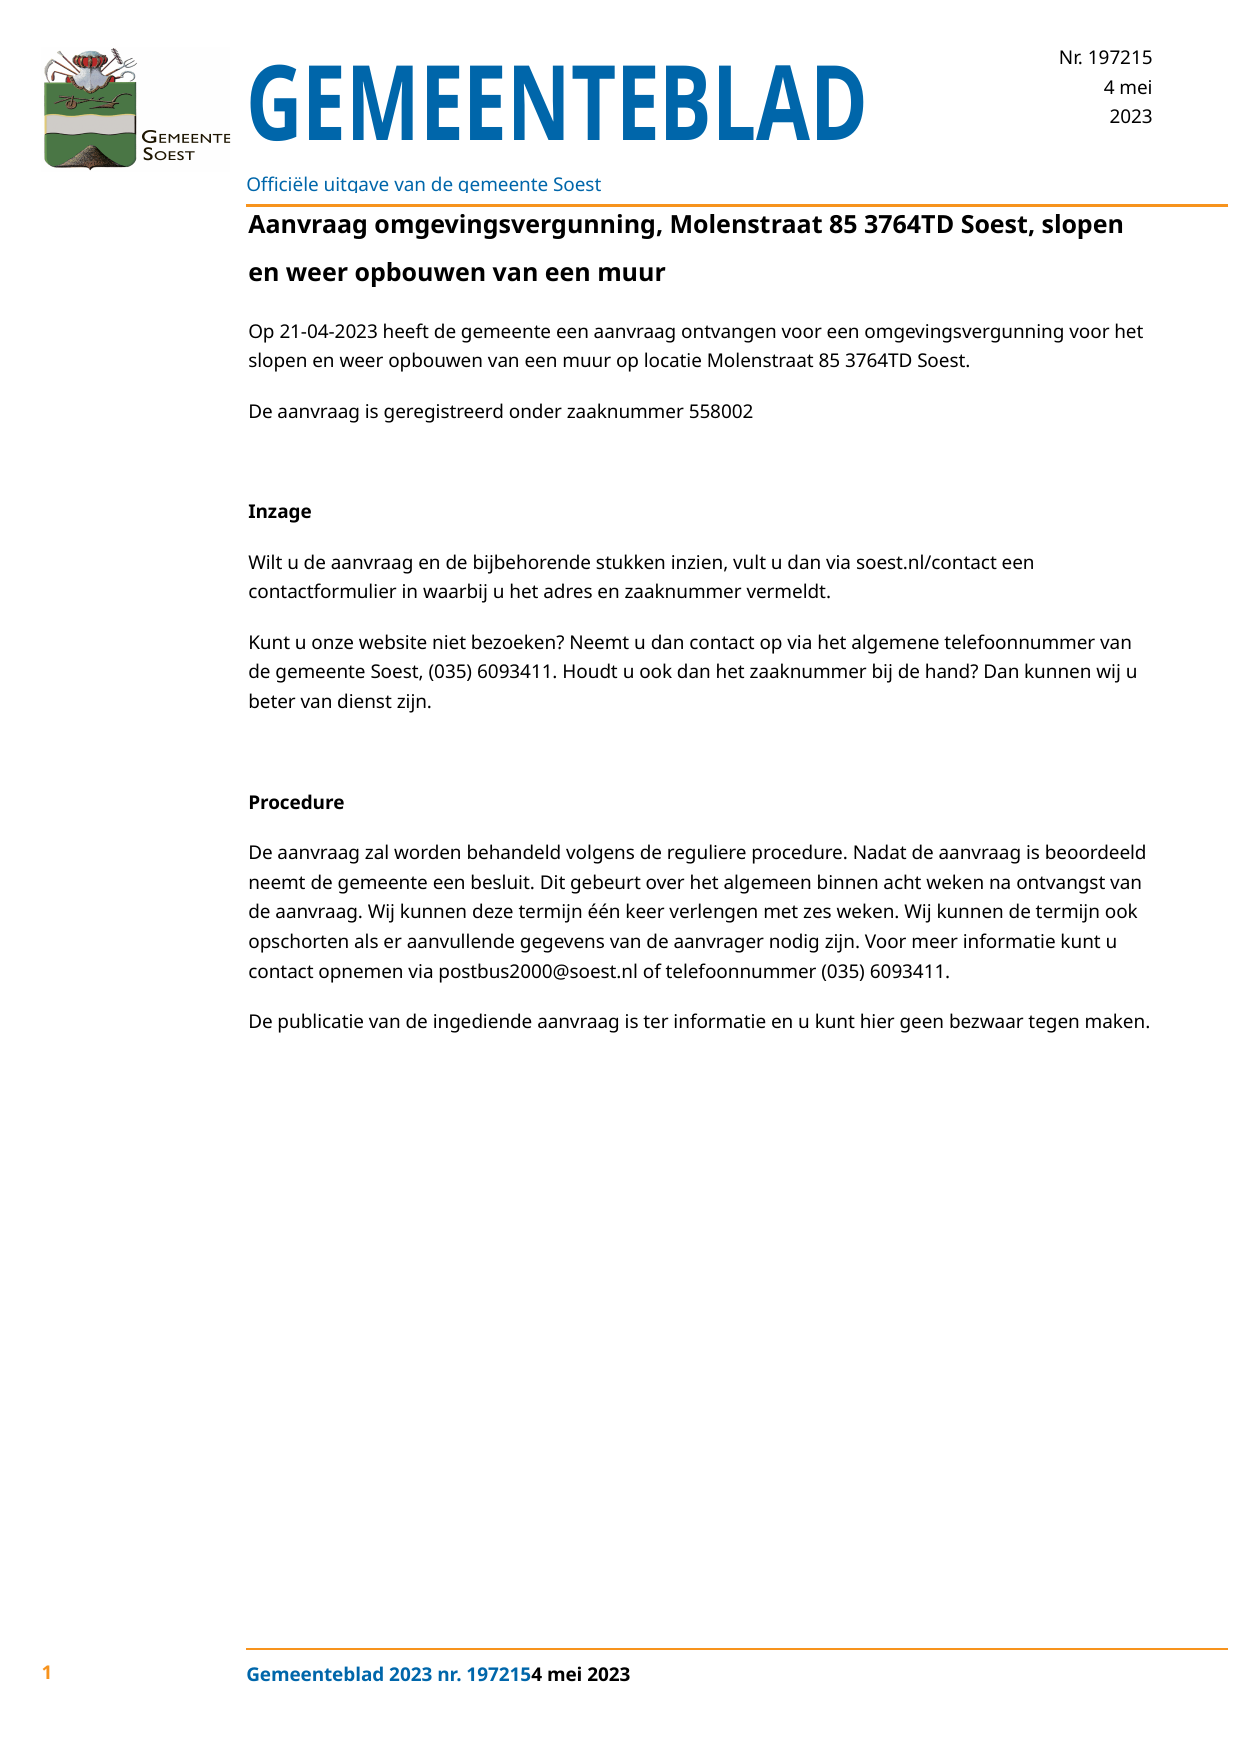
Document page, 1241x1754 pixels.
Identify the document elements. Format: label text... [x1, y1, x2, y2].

text De aanvraag zal worden behandeld volgens de reguliere procedure. Nadat de aanvraag is beoordeeld neemt de gemeente een besluit. Dit gebeurt over het algemeen binnen acht weken na ontvangst van de aanvraag. Wij kunnen deze termijn één keer verlengen met zes weken. Wij kunnen de termijn ook opschorten als er aanvullende gegevens van de aanvrager nodig zijn. Voor meer informatie kunt u contact opnemen via postbus2000@soest.nl of telefoonnummer (035) 6093411. [248, 839, 1152, 984]
text Wilt u de aanvraag en de bijbehorende stukken inzien, vult u dan via soest.nl/contact een contactformulier in waarbij u het adres en zaaknummer vermeldt. [248, 549, 1152, 604]
text De aanvraag is geregistreerd onder zaaknummer 558002 [248, 398, 1152, 424]
text De publicatie van de ingediende aanvraag is ter informatie en u kunt hier geen bezwaar tegen maken. [248, 1008, 1152, 1034]
text Op 21-04-2023 heeft de gemeente een aanvraag ontvangen voor een omgevingsvergunning voor het slopen en weer opbouwen van een muur op locatie Molenstraat 85 3764TD Soest. [248, 318, 1152, 373]
text Kunt u onze website niet bezoeken? Neemt u dan contact op via het algemene telefoonnummer van de gemeente Soest, (035) 6093411. Houdt u ook dan het zaaknummer bij de hand? Dan kunnen wij u beter van dienst zijn. [248, 629, 1152, 714]
text Aanvraag omgevingsvergunning, Molenstraat 85 3764TD Soest, slopen en weer opbouwen van een muur [248, 207, 1152, 288]
text Inzage [248, 499, 1152, 524]
text Procedure [248, 789, 1152, 815]
picture [41, 47, 231, 172]
